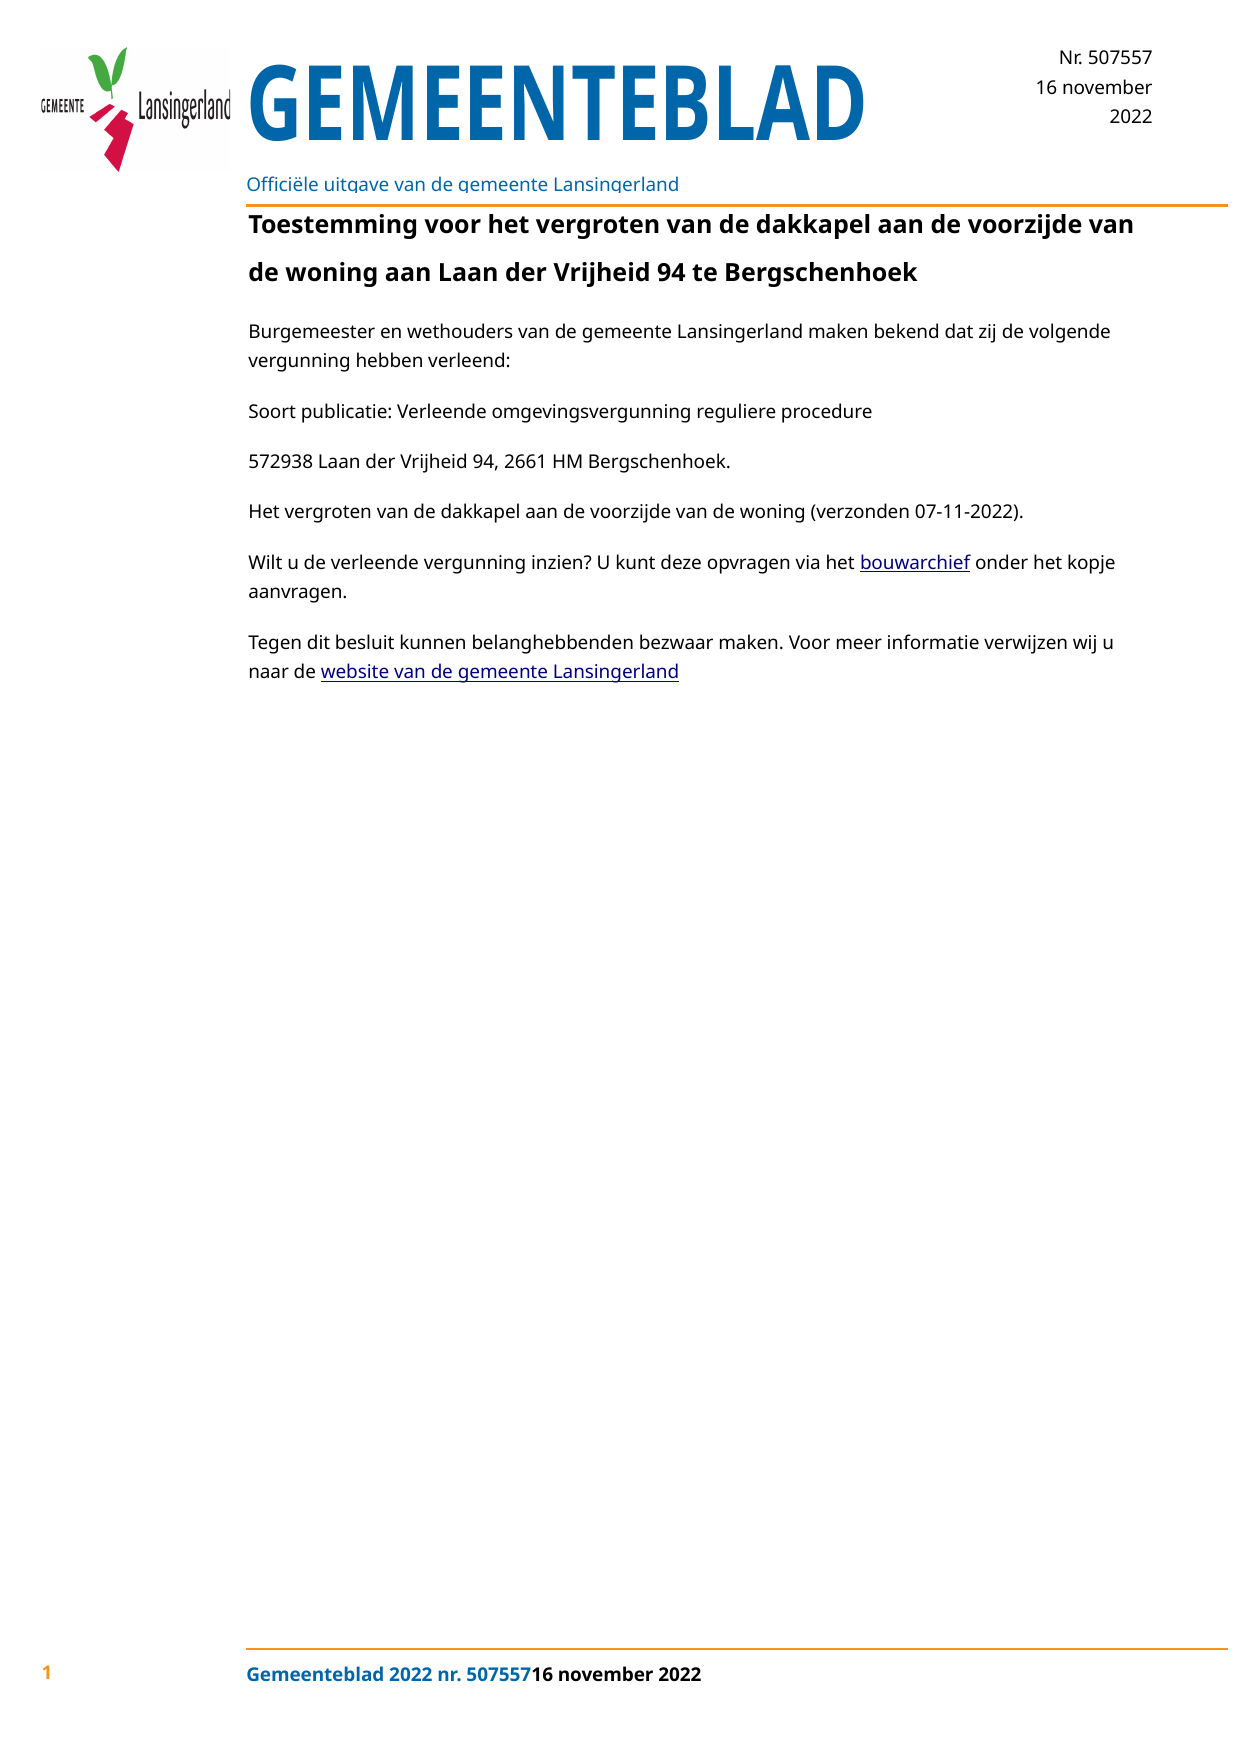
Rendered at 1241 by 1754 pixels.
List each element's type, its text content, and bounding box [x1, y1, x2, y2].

picture [41, 47, 231, 172]
text Wilt u de verleende vergunning inzien? U kunt deze opvragen via het bouwarchief onder het kopje aanvragen. [248, 549, 1152, 604]
text Het vergroten van de dakkapel aan de voorzijde van de woning (verzonden 07-11-2022). [248, 499, 1152, 524]
text Soort publicatie: Verleende omgevingsvergunning reguliere procedure [248, 398, 1152, 424]
text 572938 Laan der Vrijheid 94, 2661 HM Bergschenhoek. [248, 448, 1152, 474]
text Toestemming voor het vergroten van de dakkapel aan de voorzijde van de woning aan Laan der Vrijheid 94 te Bergschenhoek [248, 207, 1152, 288]
text Tegen dit besluit kunnen belanghebbenden bezwaar maken. Voor meer informatie verwijzen wij u naar de website van de gemeente Lansingerland [248, 629, 1152, 684]
text Burgemeester en wethouders van de gemeente Lansingerland maken bekend dat zij de volgende vergunning hebben verleend: [248, 318, 1152, 373]
